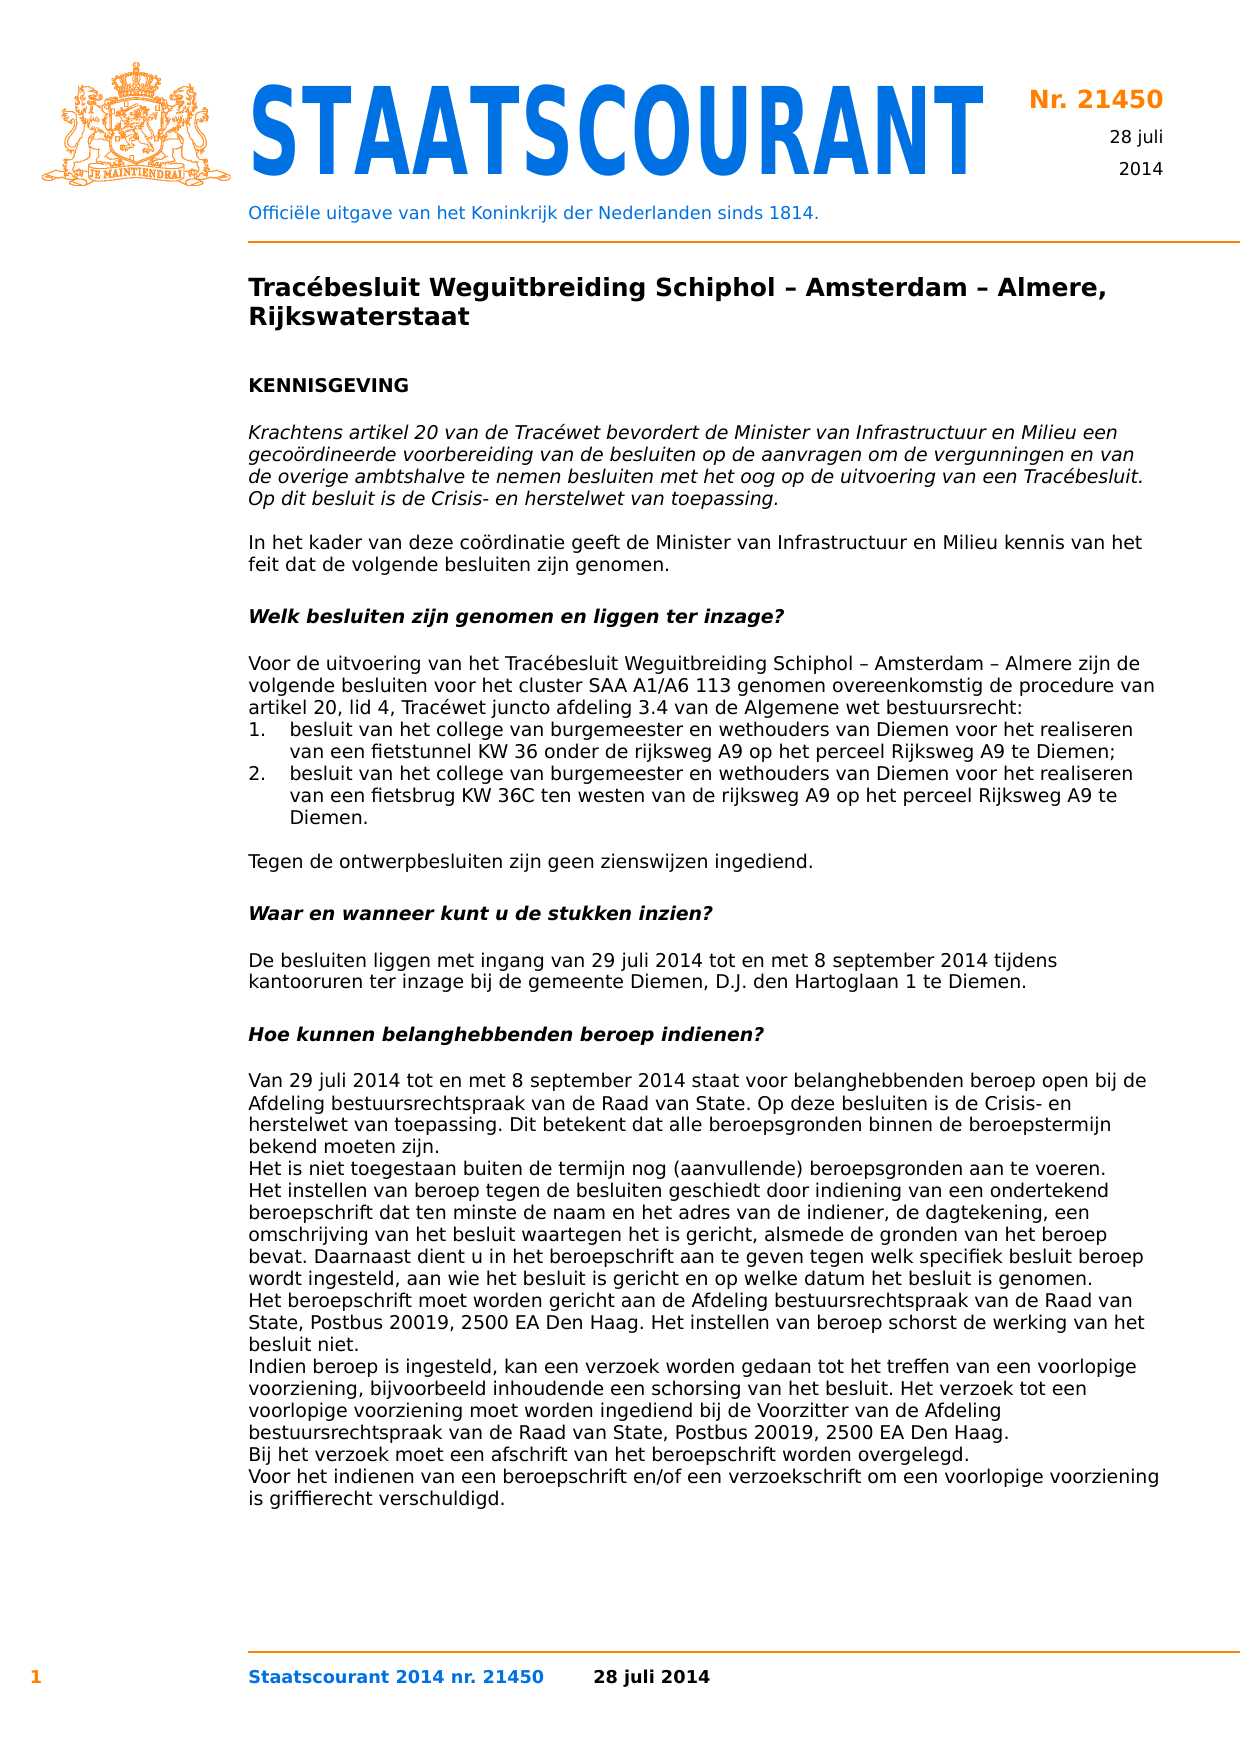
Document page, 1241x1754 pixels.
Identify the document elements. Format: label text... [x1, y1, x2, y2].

subtitle Tracébesluit Weguitbreiding Schiphol – Amsterdam – Almere, Rijkswaterstaat [248, 273, 1163, 331]
subtitle KENNISGEVING [248, 375, 1163, 397]
text Tegen de ontwerpbesluiten zijn geen zienswijzen ingediend. [248, 851, 1163, 872]
text Indien beroep is ingesteld, kan een verzoek worden gedaan tot het treffen van een voorlopige voorziening, bijvoorbeeld inhoudende een schorsing van het besluit. Het verzoek tot een voorlopige voorziening moet worden ingediend bij de Voorzitter van de Afdeling bestuursrechtspraak van de Raad van State, Postbus 20019, 2500 EA Den Haag. [248, 1356, 1163, 1444]
text Voor het indienen van een beroepschrift en/of een verzoekschrift om een voorlopige voorziening is griffierecht verschuldigd. [248, 1466, 1163, 1510]
text Het is niet toegestaan buiten de termijn nog (aanvullende) beroepsgronden aan te voeren. [248, 1158, 1163, 1180]
text Krachtens artikel 20 van de Tracéwet bevordert de Minister van Infrastructuur en Milieu een gecoördineerde voorbereiding van de besluiten op de aanvragen om de vergunningen en van de overige ambtshalve te nemen besluiten met het oog op de uitvoering van een Tracébesluit. Op dit besluit is de Crisis- en herstelwet van toepassing. [248, 422, 1163, 510]
text De besluiten liggen met ingang van 29 juli 2014 tot en met 8 september 2014 tijdens kantooruren ter inzage bij de gemeente Diemen, D.J. den Hartoglaan 1 te Diemen. [248, 949, 1163, 993]
text 2. besluit van het college van burgemeester en wethouders van Diemen voor het realiseren van een fietsbrug KW 36C ten westen van de rijksweg A9 op het perceel Rijksweg A9 te Diemen. [248, 763, 1163, 829]
text Het instellen van beroep tegen de besluiten geschiedt door indiening van een ondertekend beroepschrift dat ten minste de naam en het adres van de indiener, de dagtekening, een omschrijving van het besluit waartegen het is gericht, alsmede de gronden van het beroep bevat. Daarnaast dient u in het beroepschrift aan te geven tegen welk specifiek besluit beroep wordt ingesteld, aan wie het besluit is gericht en op welke datum het besluit is genomen. [248, 1180, 1163, 1290]
subtitle Hoe kunnen belanghebbenden beroep indienen? [248, 1023, 1163, 1045]
subtitle Waar en wanneer kunt u de stukken inzien? [248, 902, 1163, 924]
text Voor de uitvoering van het Tracébesluit Weguitbreiding Schiphol – Amsterdam – Almere zijn de volgende besluiten voor het cluster SAA A1/A6 113 genomen overeenkomstig de procedure van artikel 20, lid 4, Tracéwet juncto afdeling 3.4 van de Algemene wet bestuursrecht: [248, 653, 1163, 719]
text Van 29 juli 2014 tot en met 8 september 2014 staat voor belanghebbenden beroep open bij de Afdeling bestuursrechtspraak van de Raad van State. Op deze besluiten is de Crisis- en herstelwet van toepassing. Dit betekent dat alle beroepsgronden binnen de beroepstermijn bekend moeten zijn. [248, 1070, 1163, 1158]
table_cell 28 juli [998, 121, 1240, 153]
subtitle Welk besluiten zijn genomen en liggen ter inzage? [248, 606, 1163, 628]
picture [41, 62, 231, 186]
table_cell 2014 [998, 153, 1240, 203]
text In het kader van deze coördinatie geeft de Minister van Infrastructuur en Milieu kennis van het feit dat de volgende besluiten zijn genomen. [248, 532, 1163, 576]
text Het beroepschrift moet worden gericht aan de Afdeling bestuursrechtspraak van de Raad van State, Postbus 20019, 2500 EA Den Haag. Het instellen van beroep schorst de werking van het besluit niet. [248, 1290, 1163, 1356]
text 1. besluit van het college van burgemeester en wethouders van Diemen voor het realiseren van een fietstunnel KW 36 onder de rijksweg A9 op het perceel Rijksweg A9 te Diemen; [248, 719, 1163, 763]
table_header [25, 62, 248, 241]
text Bij het verzoek moet een afschrift van het beroepschrift worden overgelegd. [248, 1444, 1163, 1466]
table_header STAATSCOURANT [248, 62, 998, 203]
table_cell Officiële uitgave van het Koninkrijk der Nederlanden sinds 1814. [248, 203, 1240, 241]
table_header Nr. 21450 [998, 62, 1240, 121]
